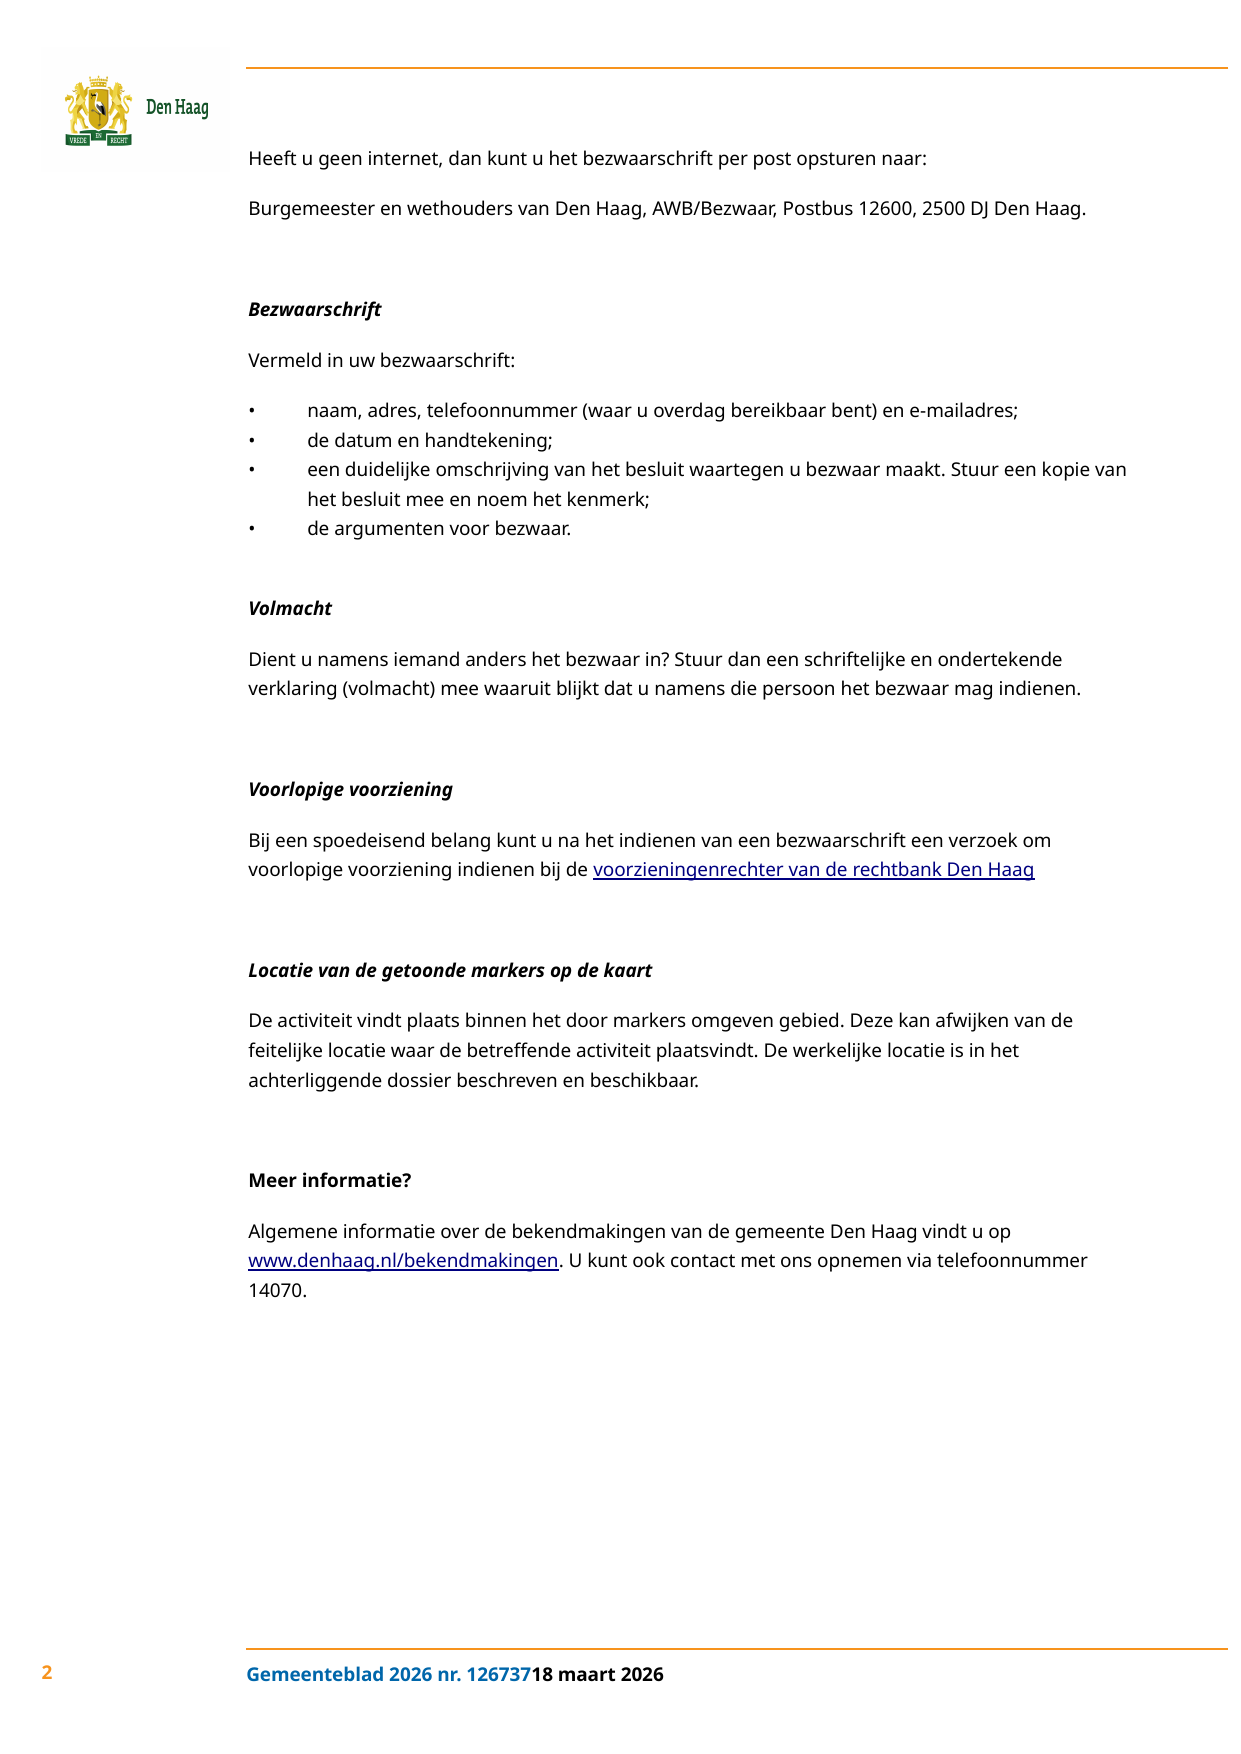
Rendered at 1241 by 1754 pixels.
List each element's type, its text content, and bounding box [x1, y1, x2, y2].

picture [41, 47, 231, 172]
text Bezwaarschrift [248, 296, 1152, 322]
text Algemene informatie over de bekendmakingen van de gemeente Den Haag vindt u op www.denhaag.nl/bekendmakingen. U kunt ook contact met ons opnemen via telefoonnummer 14070. [248, 1218, 1152, 1303]
text Burgemeester en wethouders van Den Haag, AWB/Bezwaar, Postbus 12600, 2500 DJ Den Haag. [248, 196, 1152, 221]
text Voorlopige voorziening [248, 776, 1152, 802]
text Vermeld in uw bezwaarschrift: [248, 347, 1152, 373]
list de datum en handtekening; [248, 427, 1152, 453]
text De activiteit vindt plaats binnen het door markers omgeven gebied. Deze kan afwijken van de feitelijke locatie waar de betreffende activiteit plaatsvindt. De werkelijke locatie is in het achterliggende dossier beschreven en beschikbaar. [248, 1008, 1152, 1093]
text Locatie van de getoonde markers op de kaart [248, 957, 1152, 983]
text Volmacht [248, 596, 1152, 621]
list de argumenten voor bezwaar. [248, 516, 1152, 541]
list een duidelijke omschrijving van het besluit waartegen u bezwaar maakt. Stuur een kopie van het besluit mee en noem het kenmerk; [248, 456, 1152, 512]
text Bij een spoedeisend belang kunt u na het indienen van een bezwaarschrift een verzoek om voorlopige voorziening indienen bij de voorzieningenrechter van de rechtbank Den Haag [248, 827, 1152, 882]
text Heeft u geen internet, dan kunt u het bezwaarschrift per post opsturen naar: [248, 145, 1152, 171]
list naam, adres, telefoonnummer (waar u overdag bereikbaar bent) en e-mailadres; [248, 397, 1152, 423]
text Dient u namens iemand anders het bezwaar in? Stuur dan een schriftelijke en ondertekende verklaring (volmacht) mee waaruit blijkt dat u namens die persoon het bezwaar mag indienen. [248, 646, 1152, 701]
text Meer informatie? [248, 1168, 1152, 1193]
